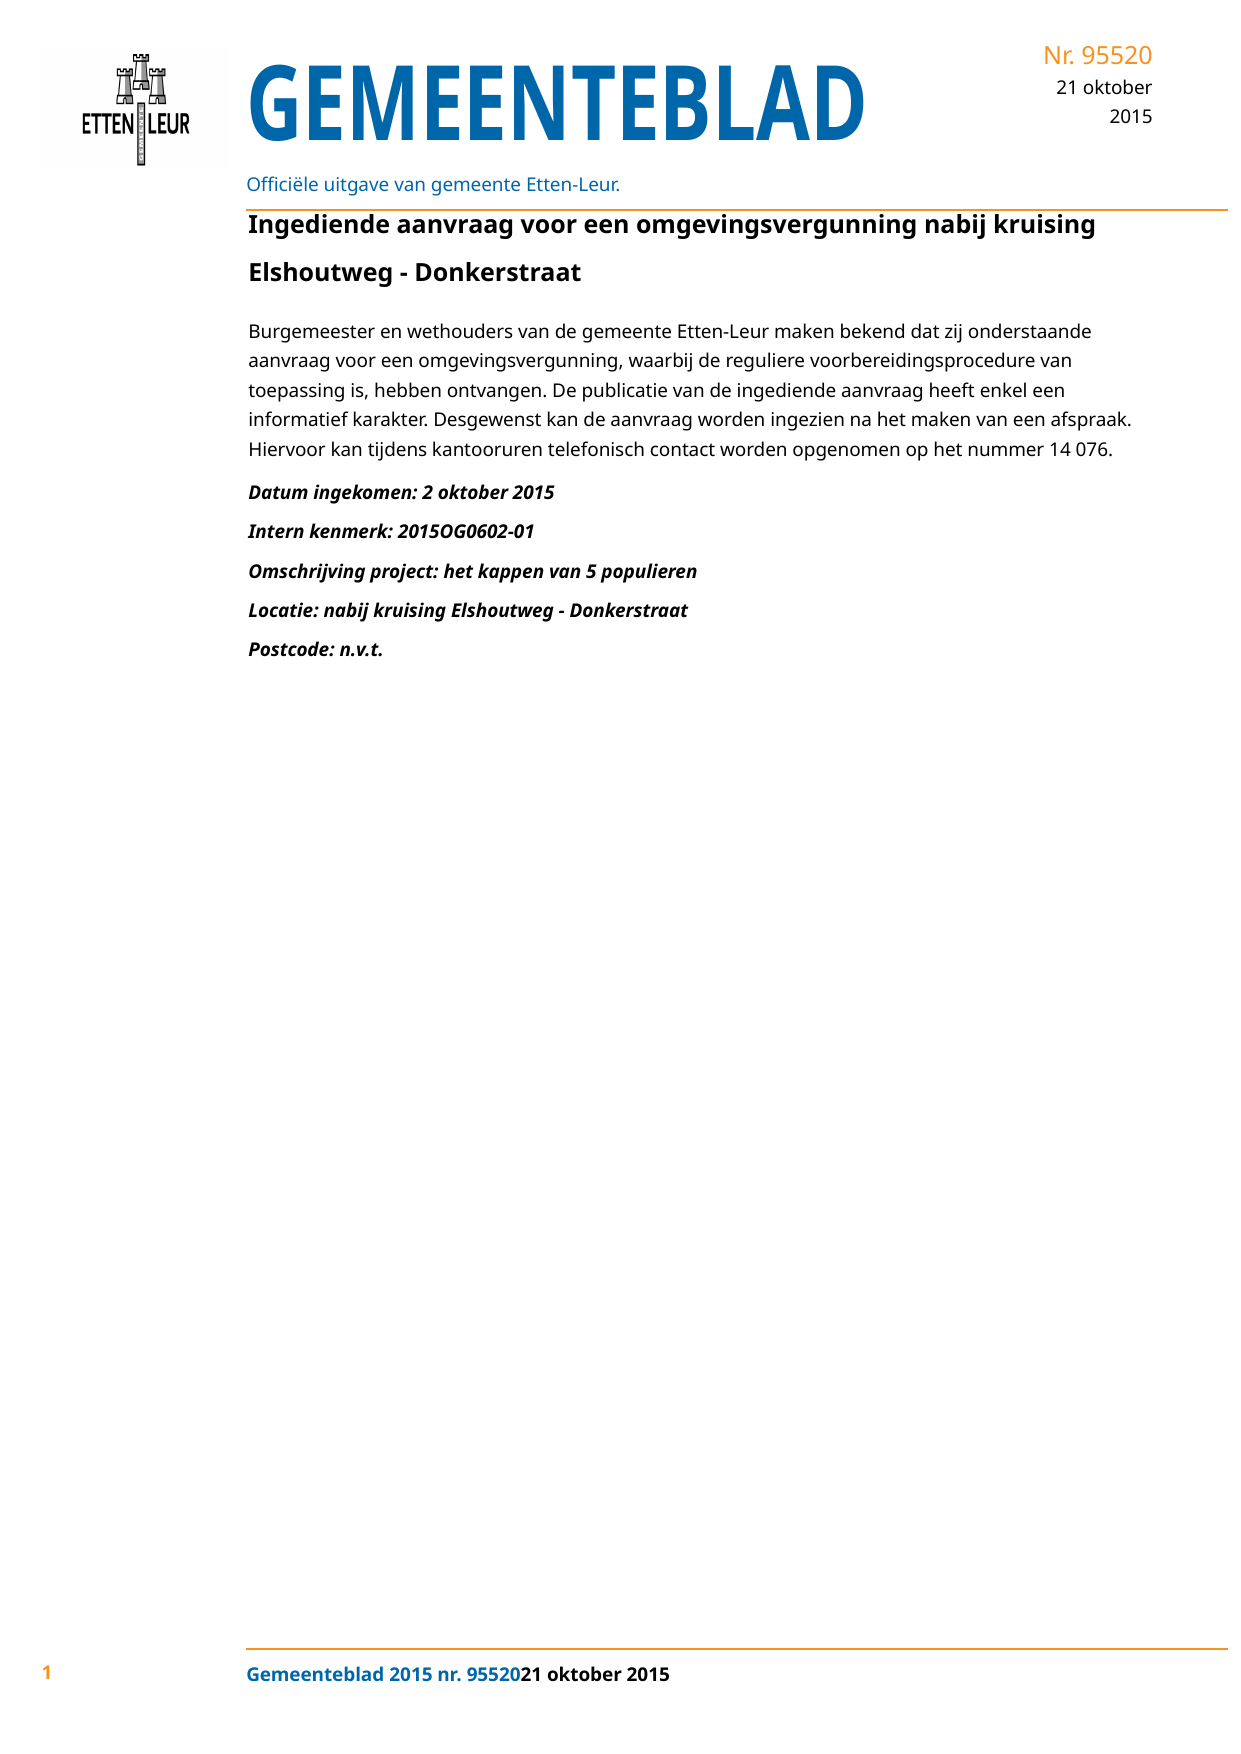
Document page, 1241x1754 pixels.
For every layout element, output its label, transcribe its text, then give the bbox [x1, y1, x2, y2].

text Burgemeester en wethouders van de gemeente Etten-Leur maken bekend dat zij onderstaande aanvraag voor een omgevingsvergunning, waarbij de reguliere voorbereidingsprocedure van toepassing is, hebben ontvangen. De publicatie van de ingediende aanvraag heeft enkel een informatief karakter. Desgewenst kan de aanvraag worden ingezien na het maken van een afspraak. Hiervoor kan tijdens kantooruren telefonisch contact worden opgenomen op het nummer 14 076. [248, 318, 1152, 462]
text Postcode: n.v.t. [248, 636, 1152, 662]
text Omschrijving project: het kappen van 5 populieren [248, 558, 1152, 584]
text Intern kenmerk: 2015OG0602-01 [248, 519, 1152, 544]
text Locatie: nabij kruising Elshoutweg - Donkerstraat [248, 597, 1152, 623]
text Ingediende aanvraag voor een omgevingsvergunning nabij kruising Elshoutweg - Donkerstraat [248, 211, 1152, 288]
text Datum ingekomen: 2 oktober 2015 [248, 479, 1152, 505]
picture [41, 47, 231, 172]
